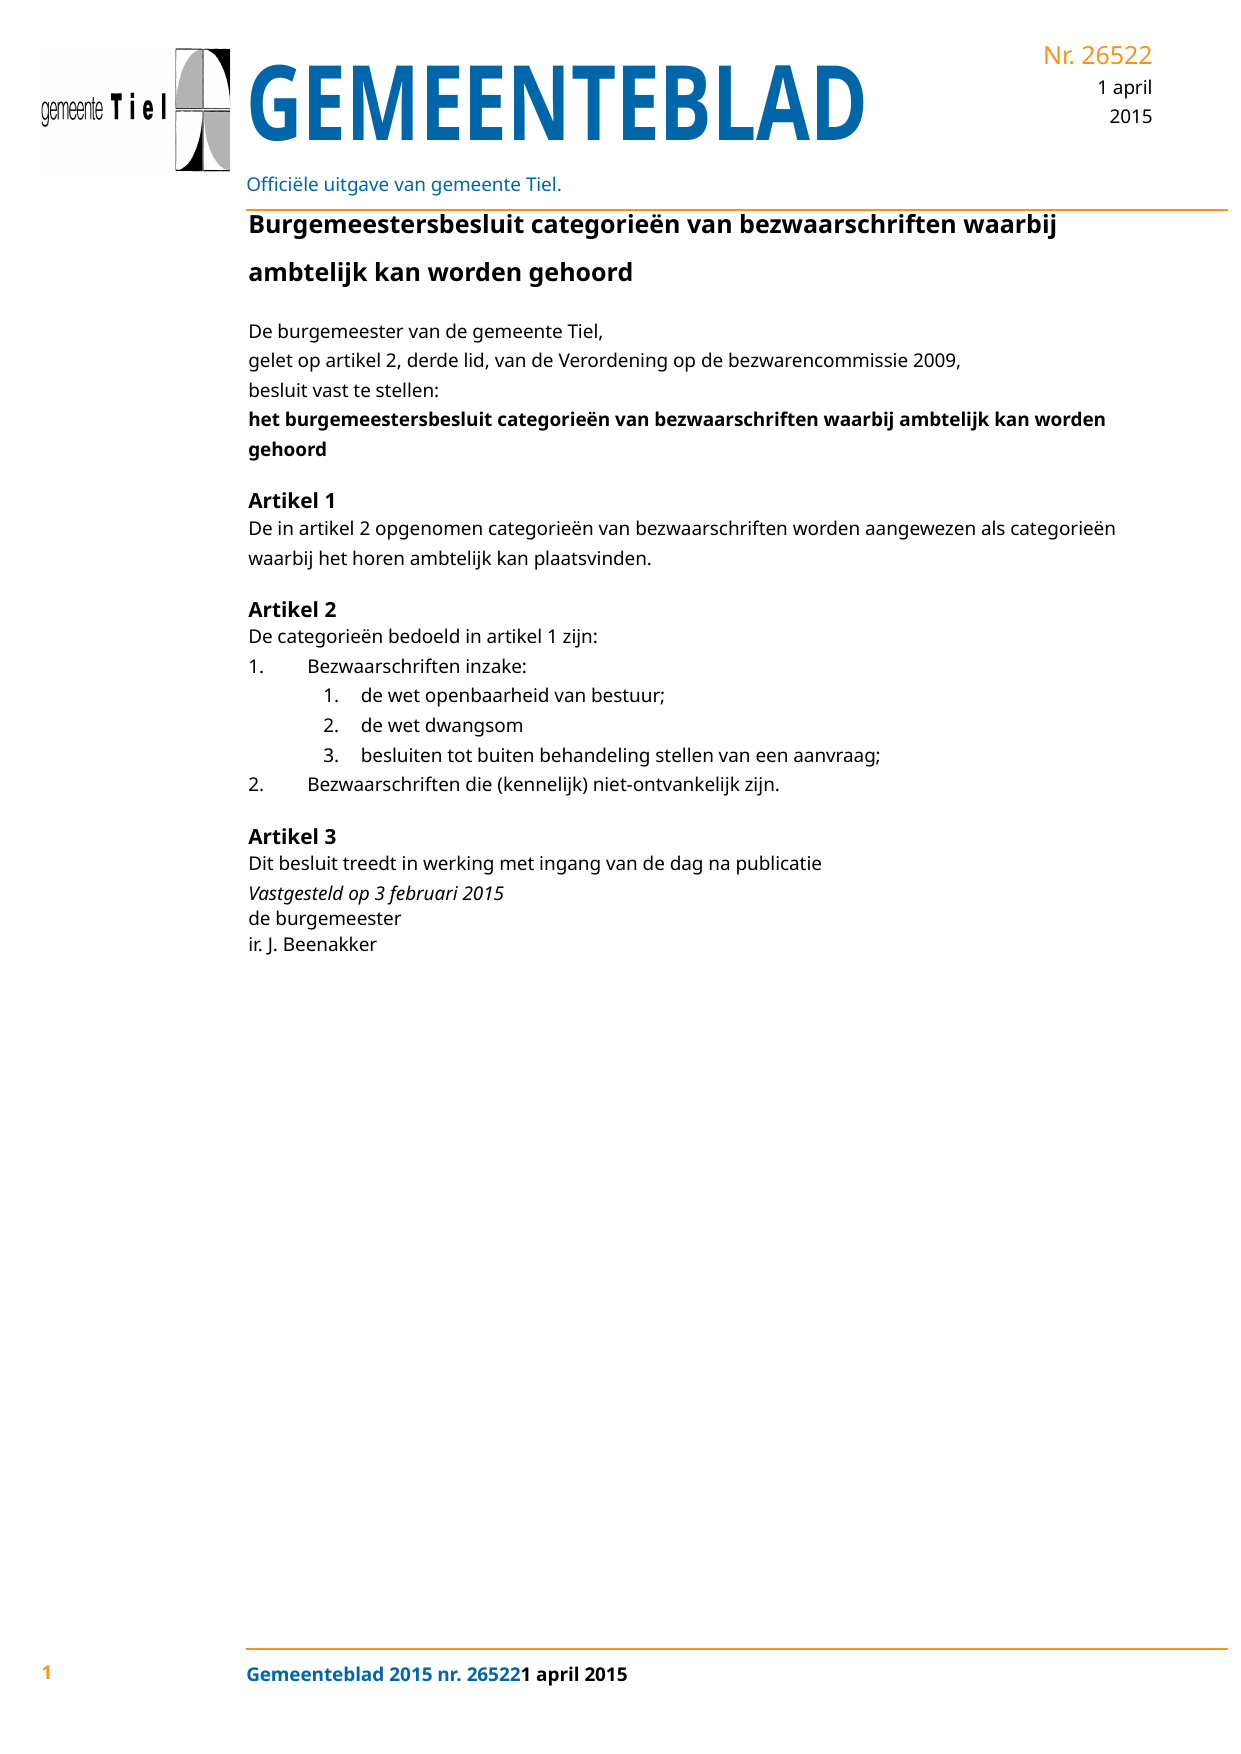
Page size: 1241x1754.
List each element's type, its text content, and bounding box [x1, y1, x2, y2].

list besluiten tot buiten behandeling stellen van een aanvraag; [323, 742, 1152, 768]
text De categorieën bedoeld in artikel 1 zijn: [248, 623, 1152, 649]
text besluit vast te stellen: [248, 377, 1152, 403]
picture [41, 47, 231, 172]
list de wet openbaarheid van bestuur; [323, 683, 1152, 708]
text Artikel 3 [248, 822, 1152, 850]
list Bezwaarschriften die (kennelijk) niet-ontvankelijk zijn. [248, 771, 1152, 797]
text Artikel 1 [248, 487, 1152, 515]
text ir. J. Beenakker [248, 931, 1152, 957]
list de wet dwangsom [323, 712, 1152, 738]
text De in artikel 2 opgenomen categorieën van bezwaarschriften worden aangewezen als categorieën waarbij het horen ambtelijk kan plaatsvinden. [248, 515, 1152, 570]
text gelet op artikel 2, derde lid, van de Verordening op de bezwarencommissie 2009, [248, 347, 1152, 373]
text Burgemeestersbesluit categorieën van bezwaarschriften waarbij ambtelijk kan worden gehoord [248, 211, 1152, 288]
text het burgemeestersbesluit categorieën van bezwaarschriften waarbij ambtelijk kan worden gehoord [248, 407, 1152, 462]
list Bezwaarschriften inzake: [248, 653, 1152, 679]
text Dit besluit treedt in werking met ingang van de dag na publicatie [248, 850, 1152, 876]
text de burgemeester [248, 906, 1152, 931]
text Vastgesteld op 3 februari 2015 [248, 880, 1152, 906]
text De burgemeester van de gemeente Tiel, [248, 318, 1152, 344]
text Artikel 2 [248, 595, 1152, 623]
